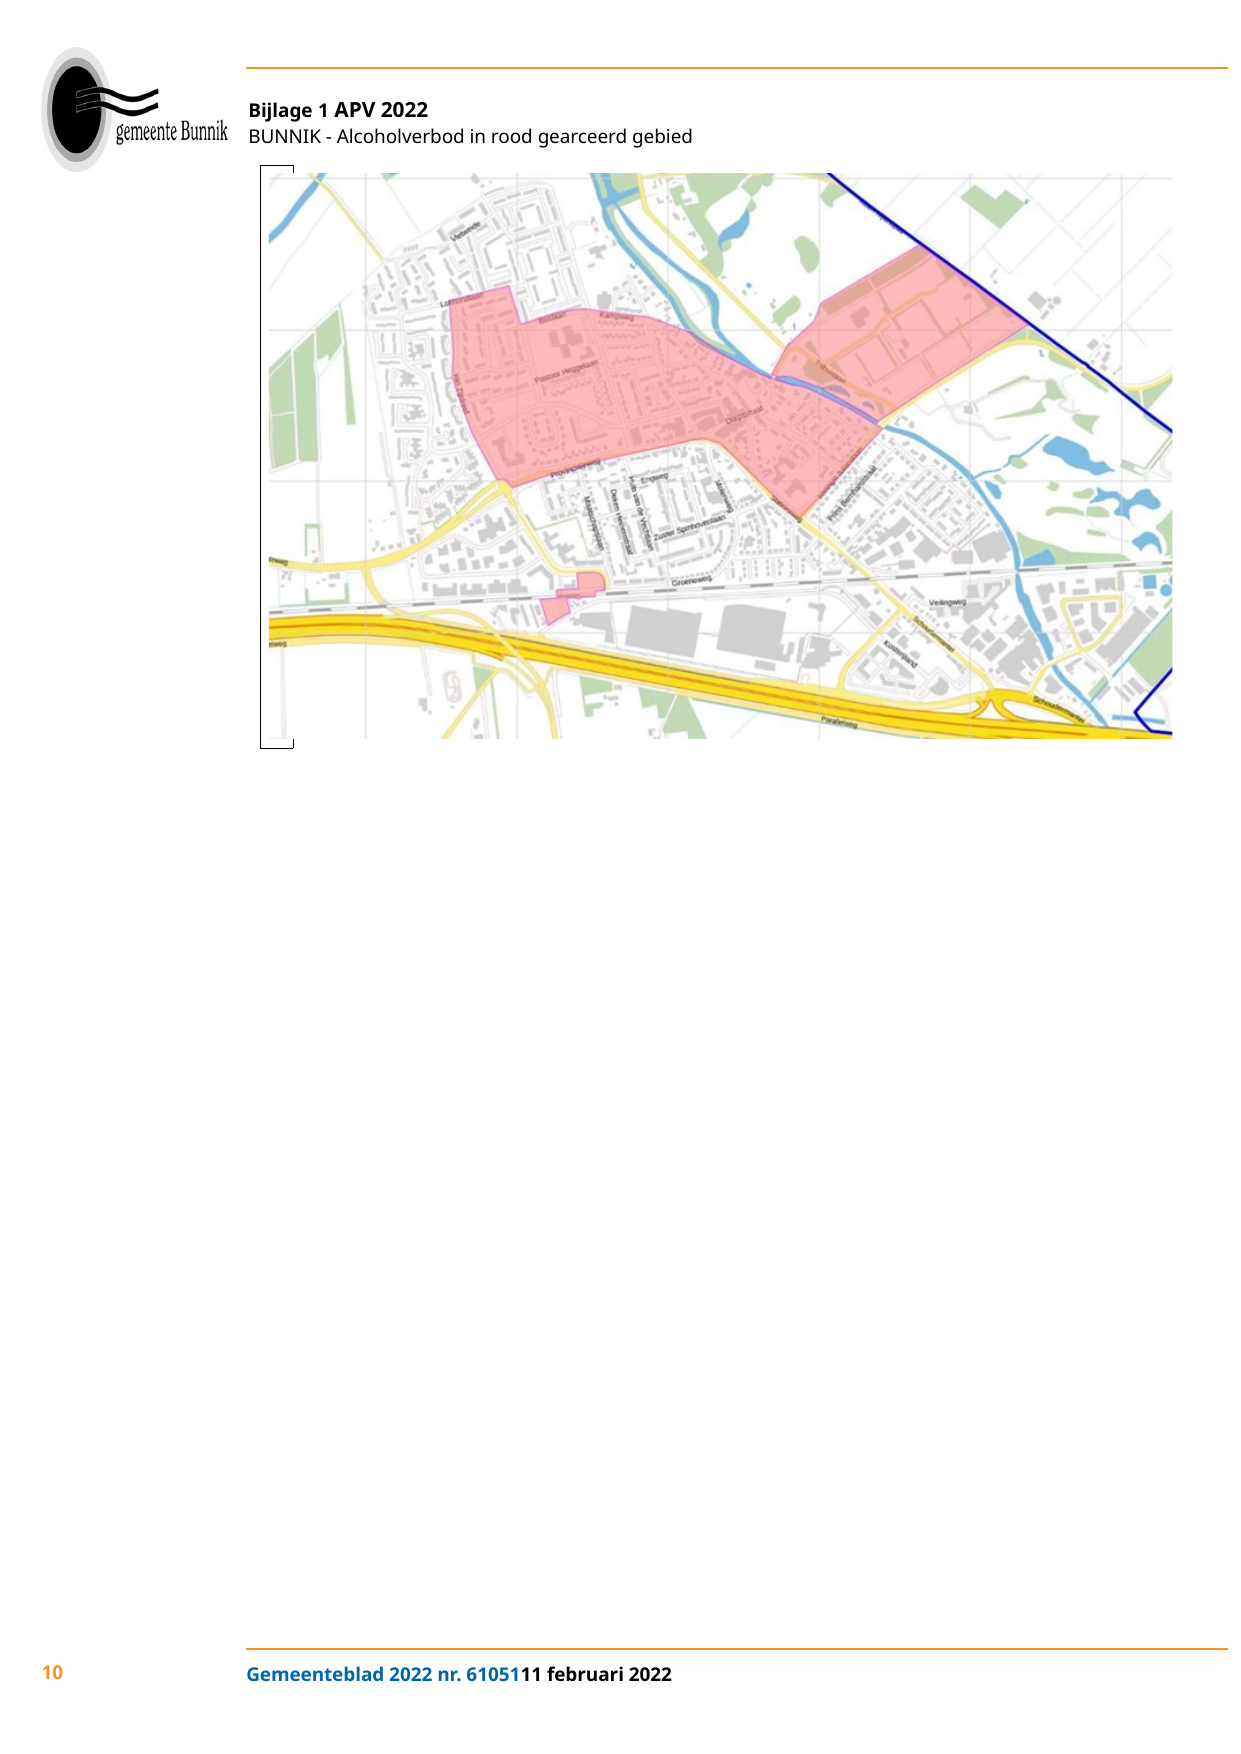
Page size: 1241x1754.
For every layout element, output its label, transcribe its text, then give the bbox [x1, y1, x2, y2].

picture [268, 173, 1173, 739]
text BUNNIK - Alcoholverbod in rood gearceerd gebied [248, 123, 1152, 149]
picture [41, 47, 231, 172]
text Bijlage 1 APV 2022 [248, 95, 1152, 123]
